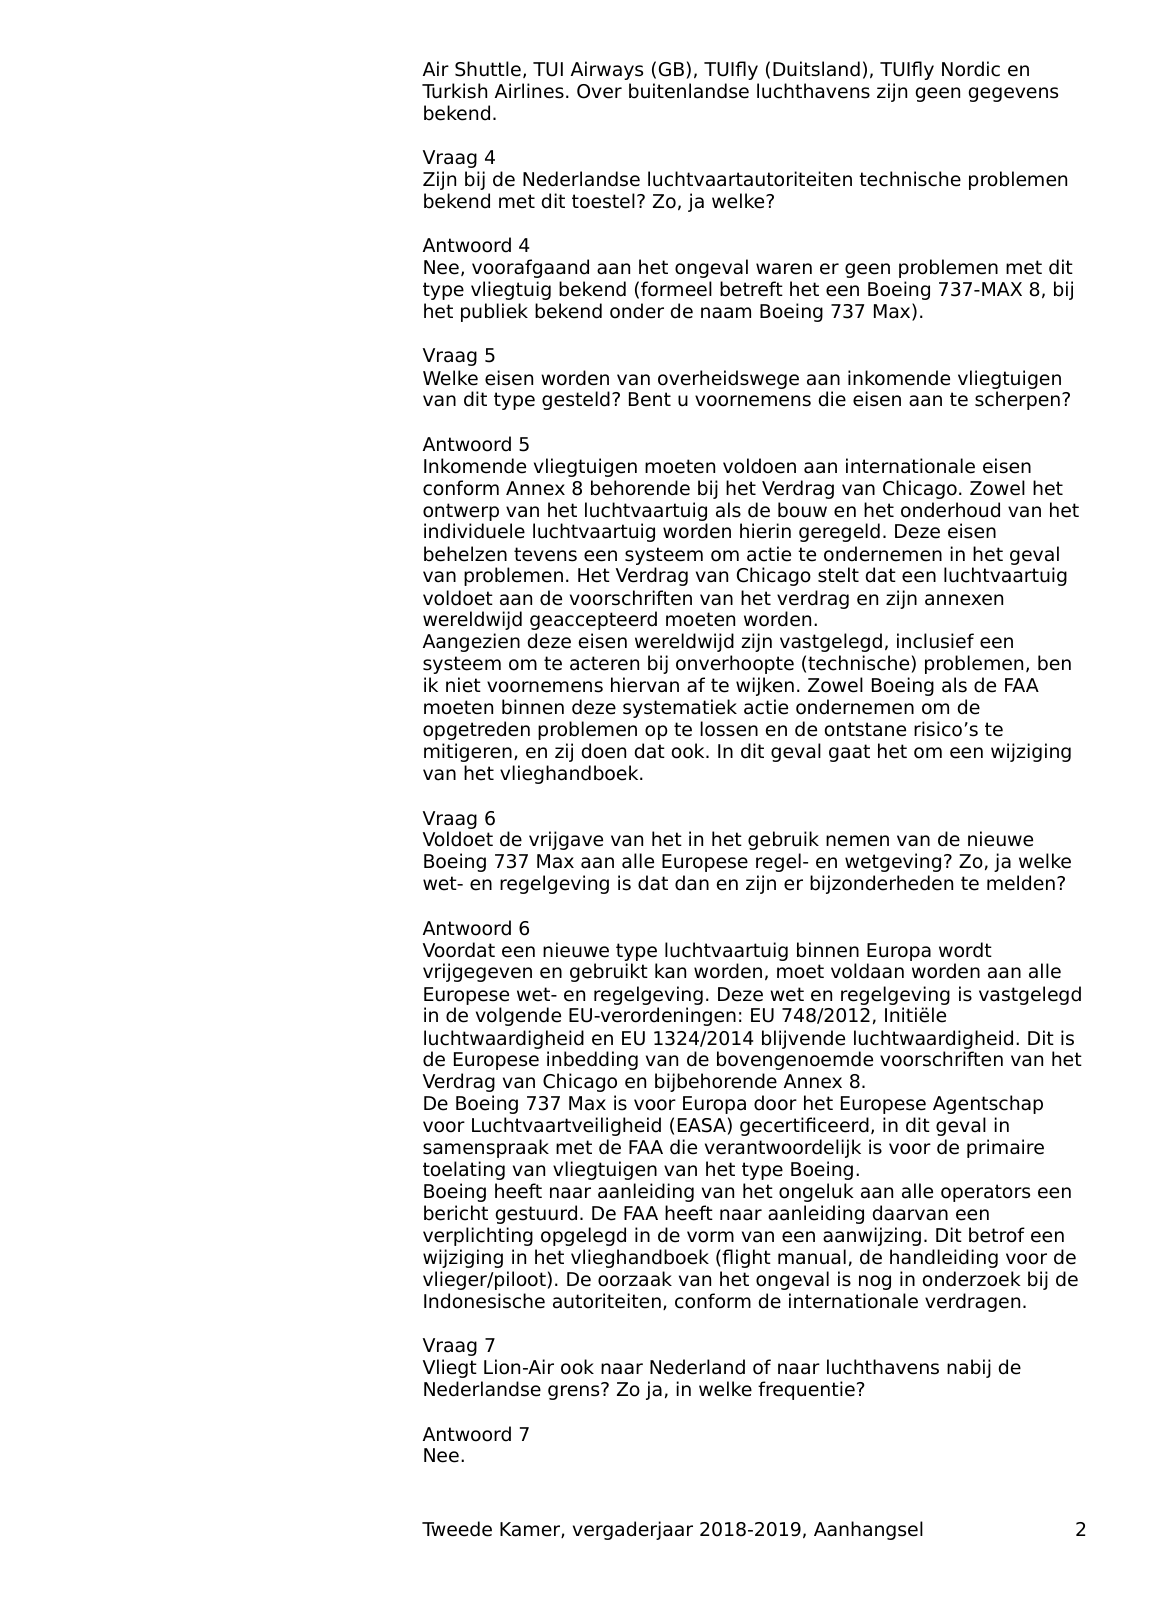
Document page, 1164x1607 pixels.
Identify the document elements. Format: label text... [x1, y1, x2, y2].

text Vliegt Lion-Air ook naar Nederland of naar luchthavens nabij de Nederlandse grens? Zo ja, in welke frequentie? [422, 1357, 1087, 1401]
text Vraag 5 [422, 345, 1087, 367]
text Vraag 4 [422, 147, 1087, 169]
text Voldoet de vrijgave van het in het gebruik nemen van de nieuwe Boeing 737 Max aan alle Europese regel- en wetgeving? Zo, ja welke wet- en regelgeving is dat dan en zijn er bijzonderheden te melden? [422, 829, 1087, 895]
text Antwoord 7 [422, 1423, 1087, 1445]
text De Boeing 737 Max is voor Europa door het Europese Agentschap voor Luchtvaartveiligheid (EASA) gecertificeerd, in dit geval in samenspraak met de FAA die verantwoordelijk is voor de primaire toelating van vliegtuigen van het type Boeing. [422, 1093, 1087, 1181]
text Boeing heeft naar aanleiding van het ongeluk aan alle operators een bericht gestuurd. De FAA heeft naar aanleiding daarvan een verplichting opgelegd in de vorm van een aanwijzing. Dit betrof een wijziging in het vlieghandboek (flight manual, de handleiding voor de vlieger/piloot). De oorzaak van het ongeval is nog in onderzoek bij de Indonesische autoriteiten, conform de internationale verdragen. [422, 1181, 1087, 1313]
text Voordat een nieuwe type luchtvaartuig binnen Europa wordt vrijgegeven en gebruikt kan worden, moet voldaan worden aan alle Europese wet- en regelgeving. Deze wet en regelgeving is vastgelegd in de volgende EU-verordeningen: EU 748/2012, Initiële luchtwaardigheid en EU 1324/2014 blijvende luchtwaardigheid. Dit is de Europese inbedding van de bovengenoemde voorschriften van het Verdrag van Chicago en bijbehorende Annex 8. [422, 939, 1087, 1093]
text Welke eisen worden van overheidswege aan inkomende vliegtuigen van dit type gesteld? Bent u voornemens die eisen aan te scherpen? [422, 367, 1087, 411]
text Inkomende vliegtuigen moeten voldoen aan internationale eisen conform Annex 8 behorende bij het Verdrag van Chicago. Zowel het ontwerp van het luchtvaartuig als de bouw en het onderhoud van het individuele luchtvaartuig worden hierin geregeld. Deze eisen behelzen tevens een systeem om actie te ondernemen in het geval van problemen. Het Verdrag van Chicago stelt dat een luchtvaartuig voldoet aan de voorschriften van het verdrag en zijn annexen wereldwijd geaccepteerd moeten worden. [422, 456, 1087, 631]
text Vraag 6 [422, 807, 1087, 829]
text Air Shuttle, TUI Airways (GB), TUIfly (Duitsland), TUIfly Nordic en Turkish Airlines. Over buitenlandse luchthavens zijn geen gegevens bekend. [422, 59, 1087, 125]
text Antwoord 4 [422, 235, 1087, 257]
text Nee. [422, 1445, 1087, 1467]
text Nee, voorafgaand aan het ongeval waren er geen problemen met dit type vliegtuig bekend (formeel betreft het een Boeing 737-MAX 8, bij het publiek bekend onder de naam Boeing 737 Max). [422, 257, 1087, 323]
text Antwoord 6 [422, 917, 1087, 939]
text Vraag 7 [422, 1335, 1087, 1357]
text Antwoord 5 [422, 433, 1087, 456]
text Aangezien deze eisen wereldwijd zijn vastgelegd, inclusief een systeem om te acteren bij onverhoopte (technische) problemen, ben ik niet voornemens hiervan af te wijken. Zowel Boeing als de FAA moeten binnen deze systematiek actie ondernemen om de opgetreden problemen op te lossen en de ontstane risico’s te mitigeren, en zij doen dat ook. In dit geval gaat het om een wijziging van het vlieghandboek. [422, 631, 1087, 785]
text Zijn bij de Nederlandse luchtvaartautoriteiten technische problemen bekend met dit toestel? Zo, ja welke? [422, 169, 1087, 213]
